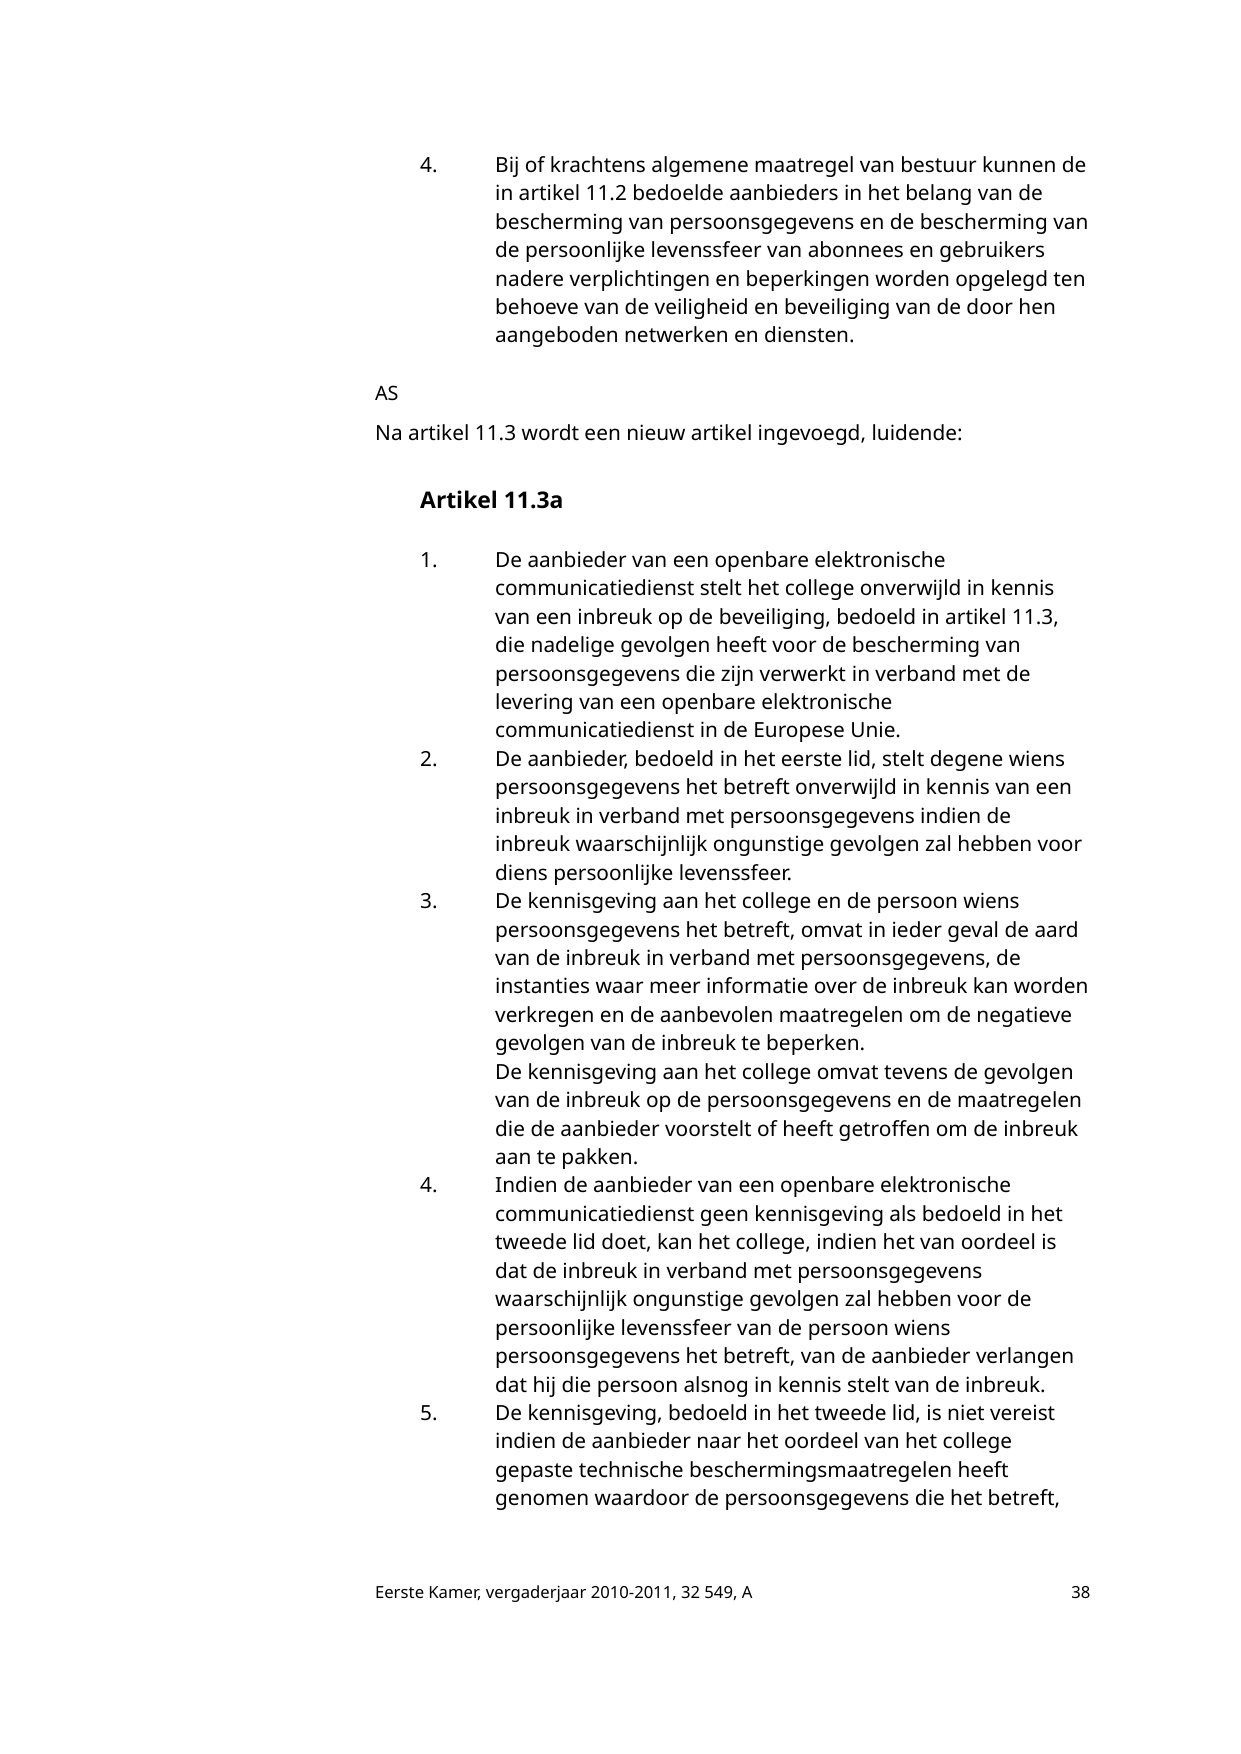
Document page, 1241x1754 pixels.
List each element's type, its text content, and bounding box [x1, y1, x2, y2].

list Indien de aanbieder van een openbare elektronische communicatiedienst geen kennisgeving als bedoeld in het tweede lid doet, kan het college, indien het van oordeel is dat de inbreuk in verband met persoonsgegevens waarschijnlijk ongunstige gevolgen zal hebben voor de persoonlijke levenssfeer van de persoon wiens persoonsgegevens het betreft, van de aanbieder verlangen dat hij die persoon alsnog in kennis stelt van de inbreuk. [420, 1171, 1090, 1398]
list De kennisgeving, bedoeld in het tweede lid, is niet vereist indien de aanbieder naar het oordeel van het college gepaste technische beschermingsmaatregelen heeft genomen waardoor de persoonsgegevens die het betreft, [420, 1398, 1090, 1512]
list Bij of krachtens algemene maatregel van bestuur kunnen de in artikel 11.2 bedoelde aanbieders in het belang van de bescherming van persoonsgegevens en de bescherming van de persoonlijke levenssfeer van abonnees en gebruikers nadere verplichtingen en beperkingen worden opgelegd ten behoeve van de veiligheid en beveiliging van de door hen aangeboden netwerken en diensten. [420, 150, 1090, 349]
list De kennisgeving aan het college en de persoon wiens persoonsgegevens het betreft, omvat in ieder geval de aard van de inbreuk in verband met persoonsgegevens, de instanties waar meer informatie over de inbreuk kan worden verkregen en de aanbevolen maatregelen om de negatieve gevolgen van de inbreuk te beperken. [420, 886, 1090, 1057]
text AS [375, 379, 1090, 406]
subtitle Artikel 11.3a [420, 484, 1090, 515]
text Na artikel 11.3 wordt een nieuw artikel ingevoegd, luidende: [375, 418, 1090, 446]
list De kennisgeving aan het college omvat tevens de gevolgen van de inbreuk op de persoonsgegevens en de maatregelen die de aanbieder voorstelt of heeft getroffen om de inbreuk aan te pakken. [420, 1057, 1090, 1171]
list De aanbieder van een openbare elektronische communicatiedienst stelt het college onverwijld in kennis van een inbreuk op de beveiliging, bedoeld in artikel 11.3, die nadelige gevolgen heeft voor de bescherming van persoonsgegevens die zijn verwerkt in verband met de levering van een openbare elektronische communicatiedienst in de Europese Unie. [420, 545, 1090, 744]
list De aanbieder, bedoeld in het eerste lid, stelt degene wiens persoonsgegevens het betreft onverwijld in kennis van een inbreuk in verband met persoonsgegevens indien de inbreuk waarschijnlijk ongunstige gevolgen zal hebben voor diens persoonlijke levenssfeer. [420, 744, 1090, 886]
